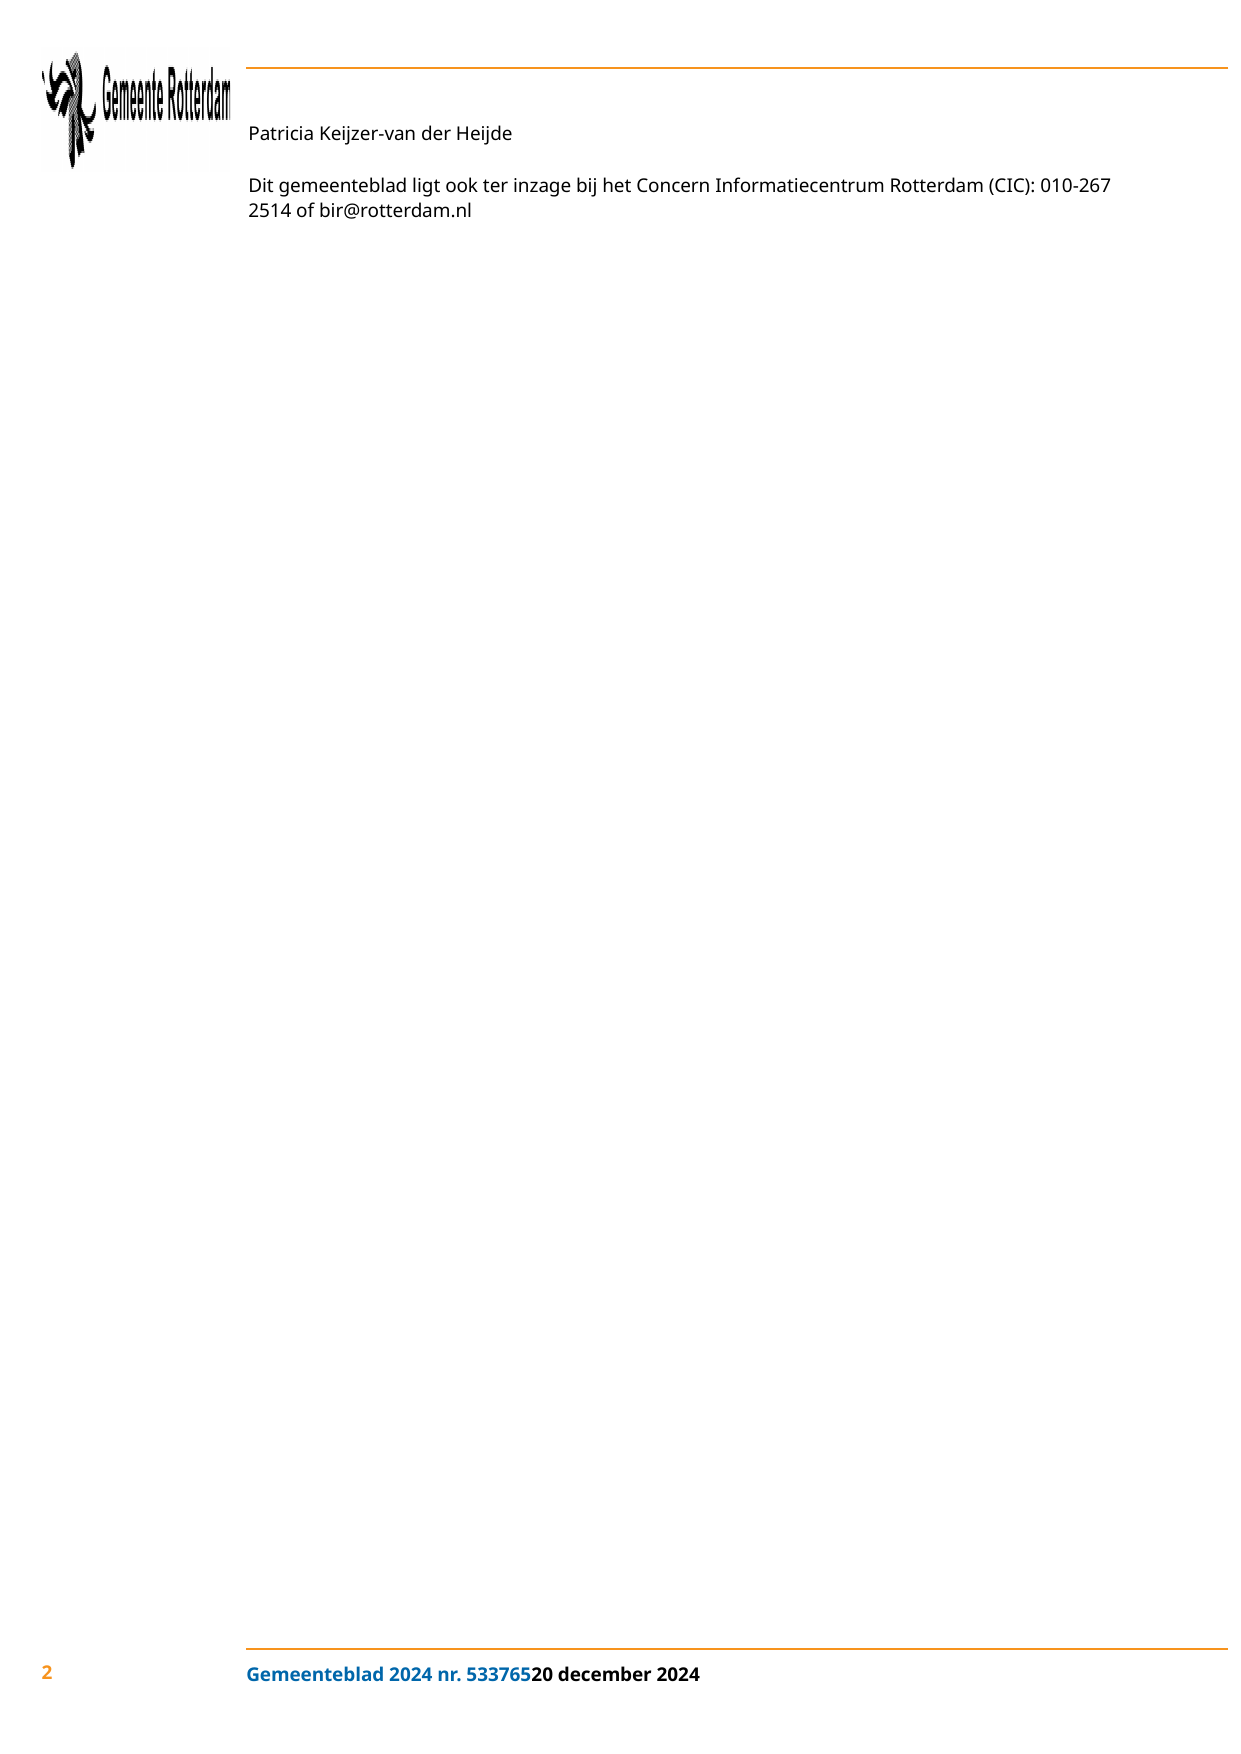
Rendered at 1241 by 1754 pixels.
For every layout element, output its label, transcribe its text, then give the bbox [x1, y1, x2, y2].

text Dit gemeenteblad ligt ook ter inzage bij het Concern Informatiecentrum Rotterdam (CIC): 010-267 2514 of bir@rotterdam.nl [248, 172, 1152, 223]
picture [41, 47, 231, 172]
text Patricia Keijzer-van der Heijde [248, 121, 1152, 146]
